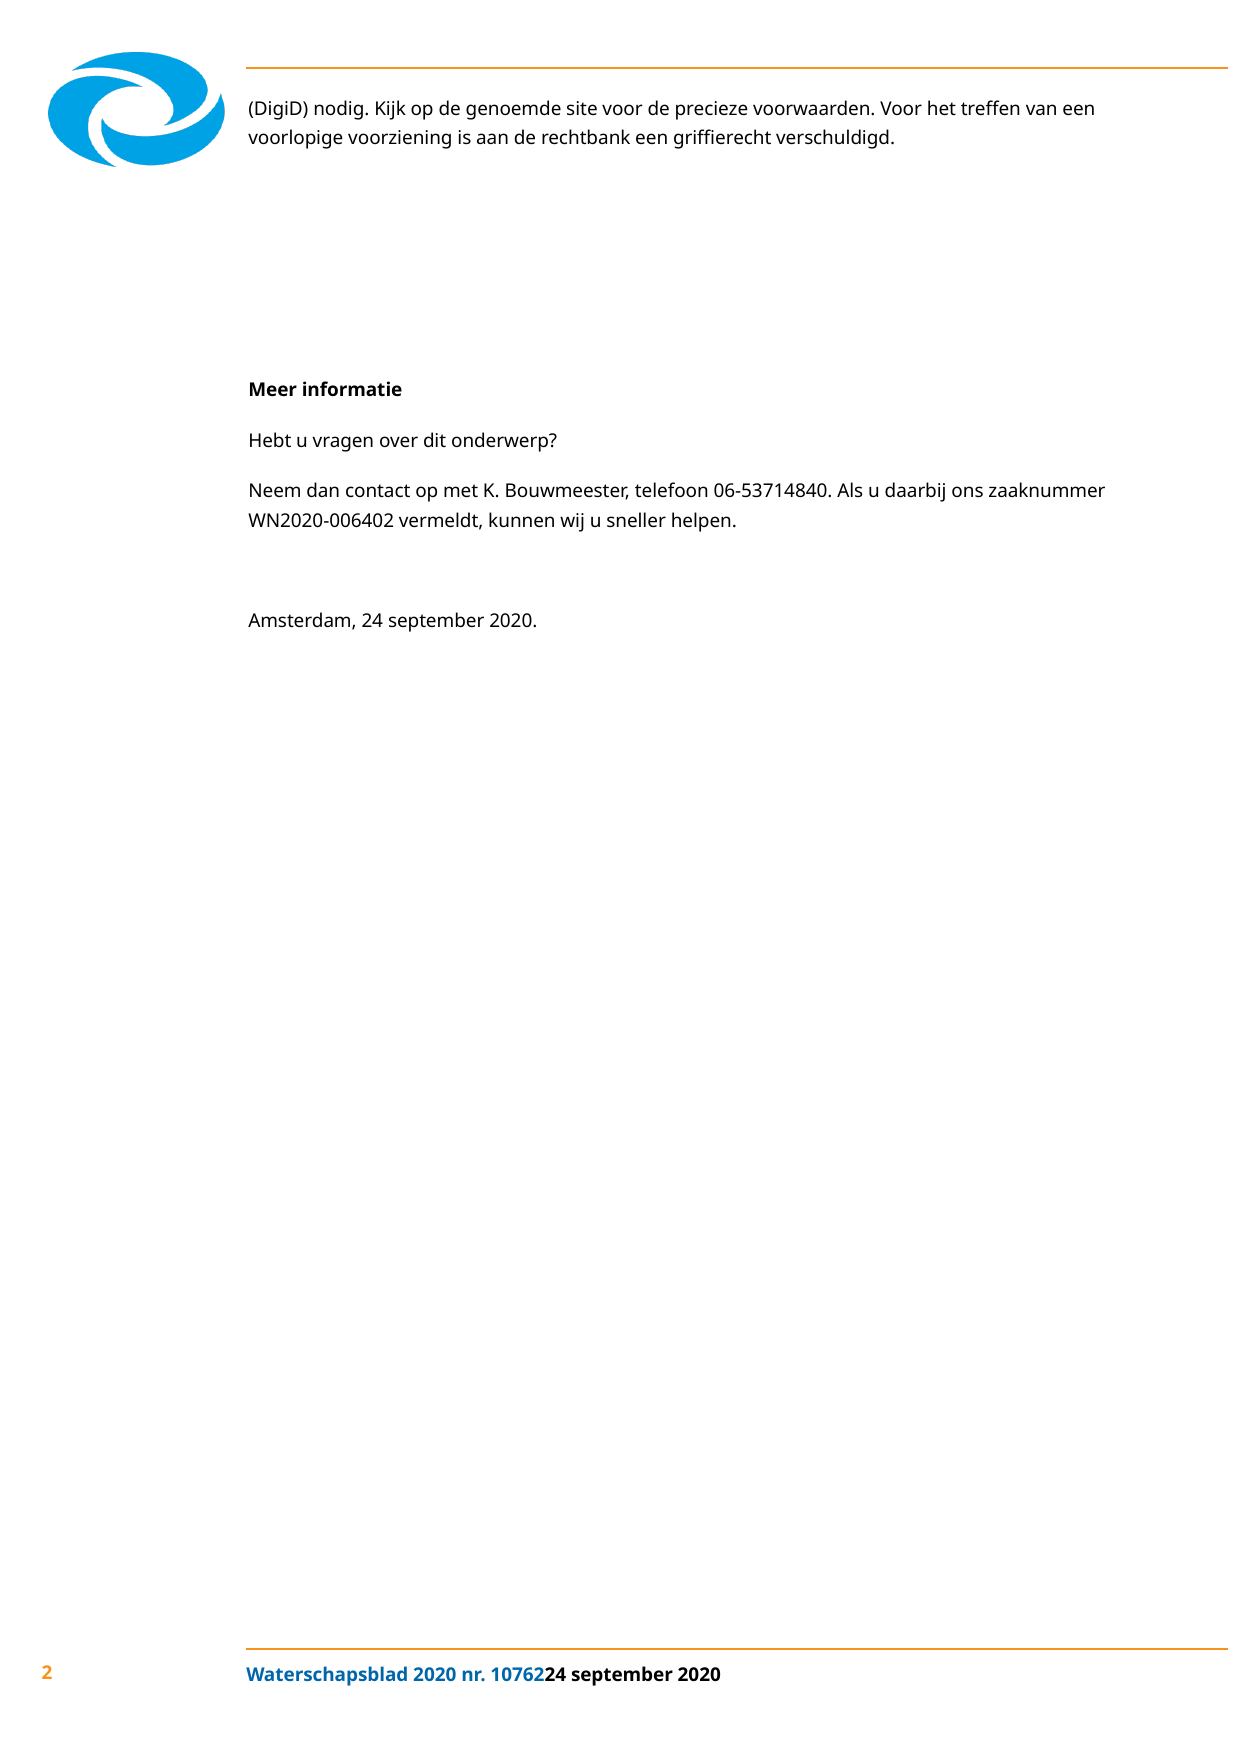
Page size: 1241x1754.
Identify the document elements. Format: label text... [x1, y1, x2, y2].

text (DigiD) nodig. Kijk op de genoemde site voor de precieze voorwaarden. Voor het treffen van een voorlopige voorziening is aan de rechtbank een griffierecht verschuldigd. [248, 95, 1152, 150]
text Hebt u vragen over dit onderwerp? [248, 427, 1152, 453]
text Meer informatie [248, 376, 1152, 402]
text Neem dan contact op met K. Bouwmeester, telefoon 06-53714840. Als u daarbij ons zaaknummer WN2020-006402 vermeldt, kunnen wij u sneller helpen. [248, 477, 1152, 533]
picture [41, 47, 231, 172]
text Amsterdam, 24 september 2020. [248, 608, 1152, 633]
